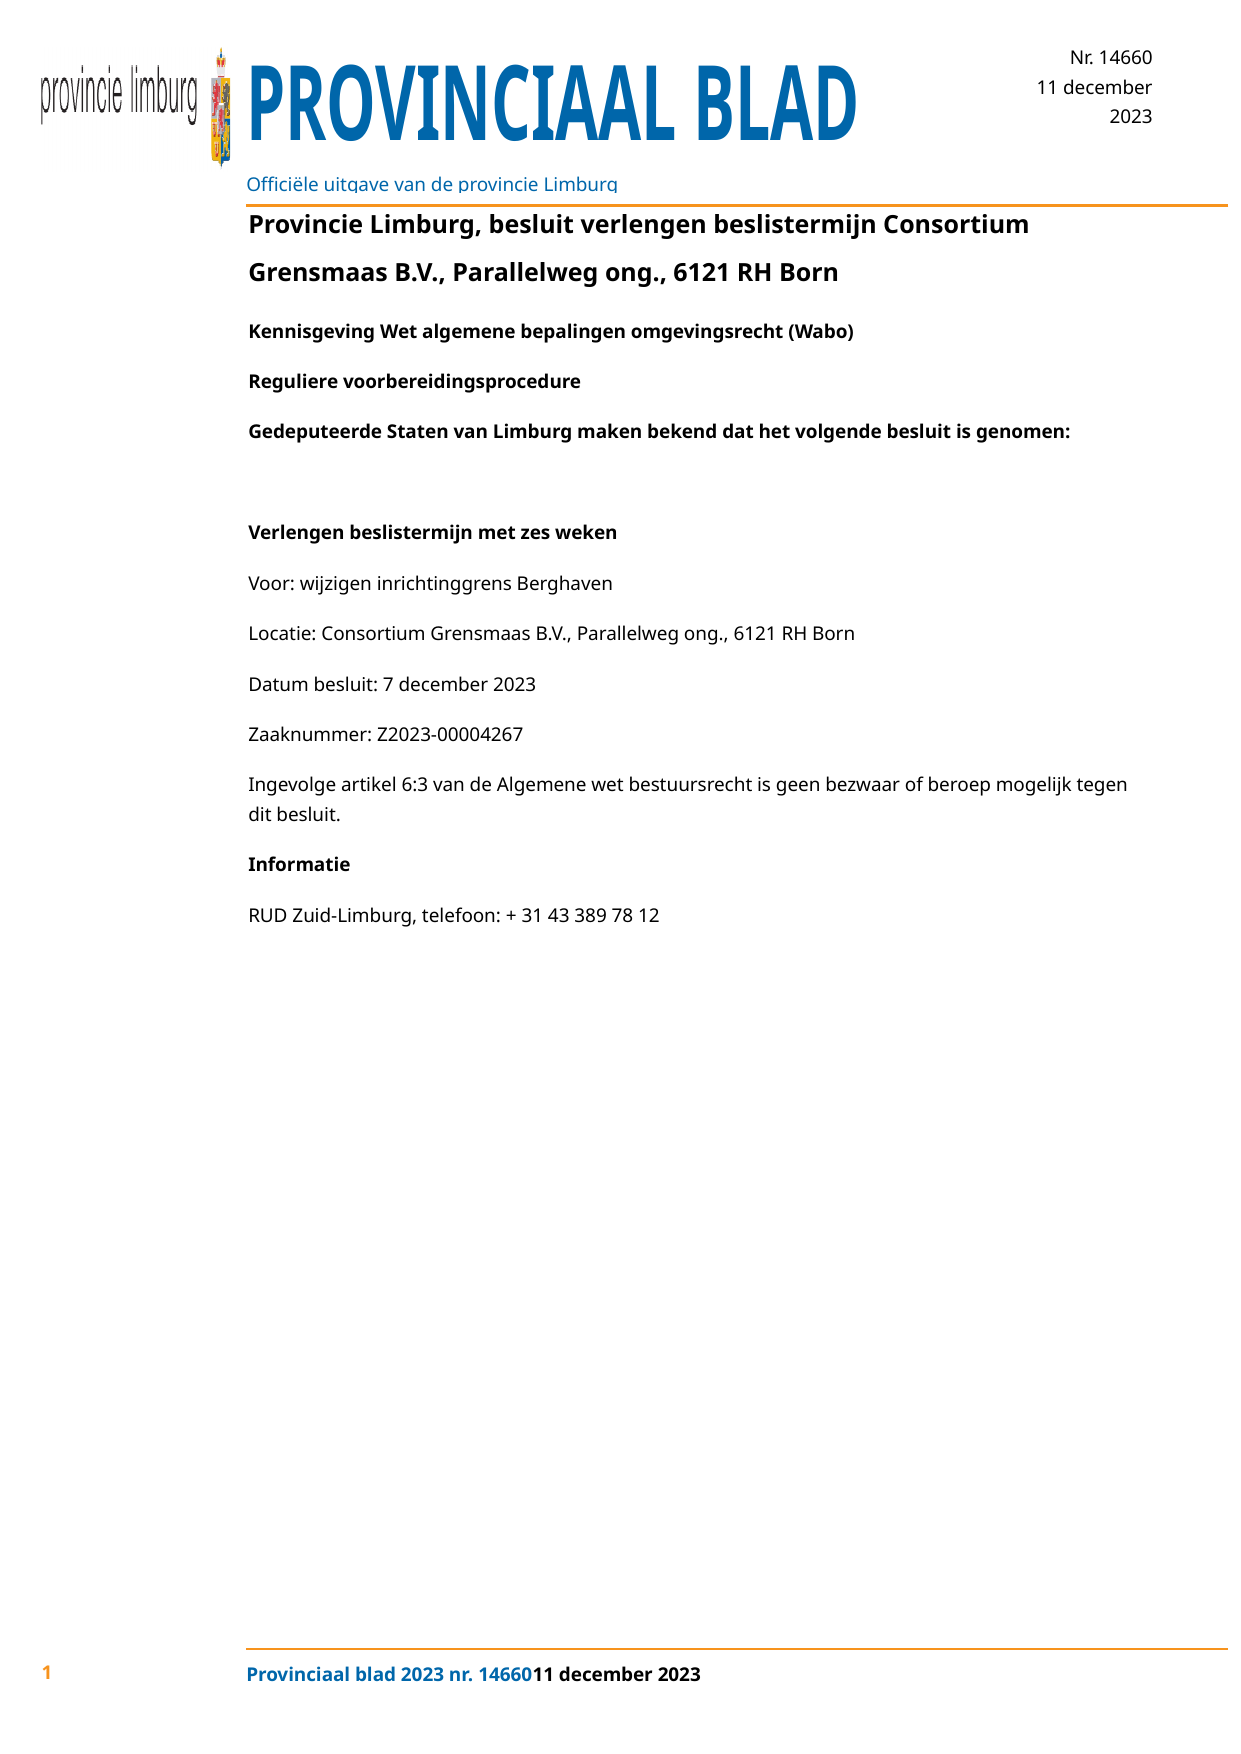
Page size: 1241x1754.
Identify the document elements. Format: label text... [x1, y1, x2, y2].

text Ingevolge artikel 6:3 van de Algemene wet bestuursrecht is geen bezwaar of beroep mogelijk tegen dit besluit. [248, 772, 1152, 827]
text Voor: wijzigen inrichtinggrens Berghaven [248, 570, 1152, 596]
text Verlengen beslistermijn met zes weken [248, 519, 1152, 545]
text Informatie [248, 852, 1152, 877]
text Gedeputeerde Staten van Limburg maken bekend dat het volgende besluit is genomen: [248, 419, 1152, 444]
text Datum besluit: 7 december 2023 [248, 671, 1152, 697]
text RUD Zuid-Limburg, telefoon: + 31 43 389 78 12 [248, 902, 1152, 928]
picture [41, 47, 231, 172]
text Kennisgeving Wet algemene bepalingen omgevingsrecht (Wabo) [248, 318, 1152, 344]
text Locatie: Consortium Grensmaas B.V., Parallelweg ong., 6121 RH Born [248, 620, 1152, 646]
text Zaaknummer: Z2023-00004267 [248, 721, 1152, 747]
text Provincie Limburg, besluit verlengen beslistermijn Consortium Grensmaas B.V., Parallelweg ong., 6121 RH Born [248, 207, 1152, 288]
text Reguliere voorbereidingsprocedure [248, 368, 1152, 394]
